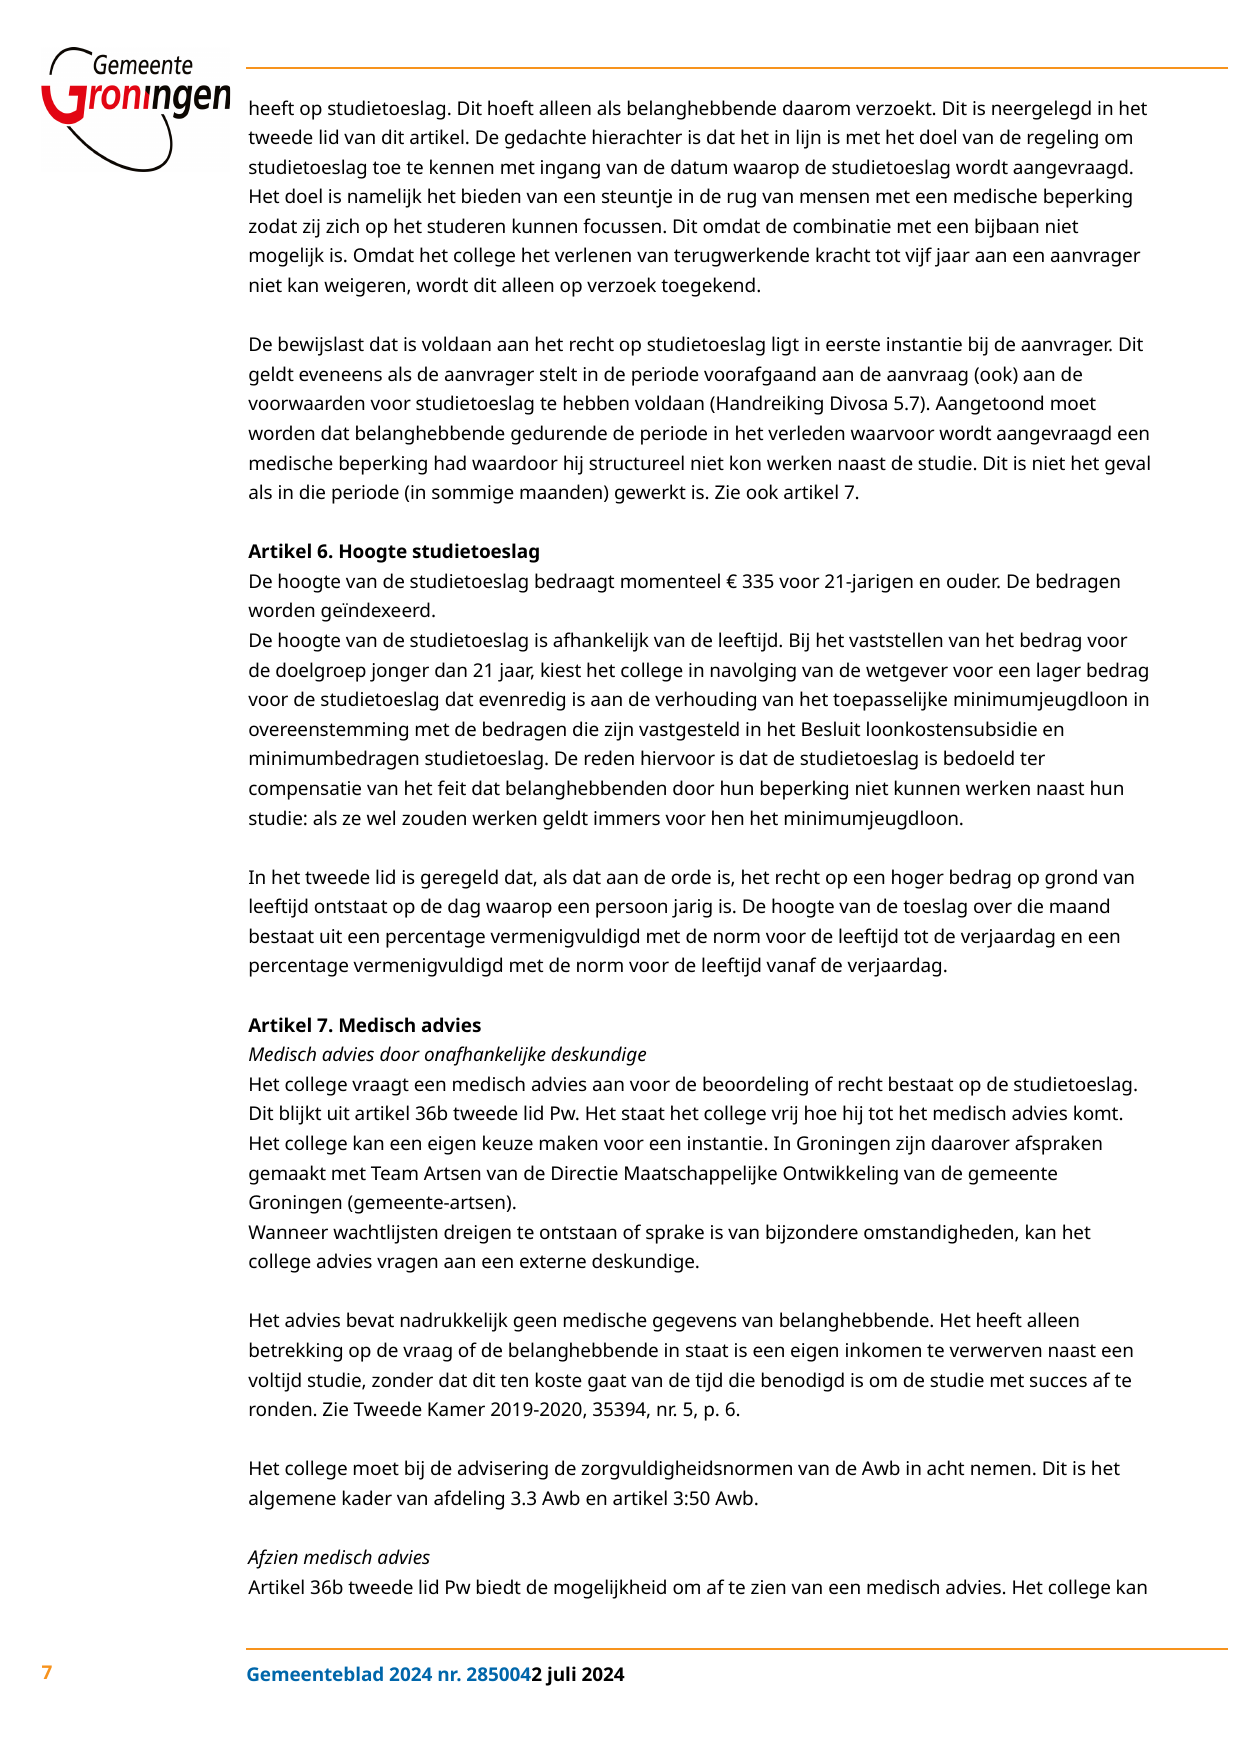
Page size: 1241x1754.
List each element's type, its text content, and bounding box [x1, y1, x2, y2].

picture [41, 47, 231, 172]
text De hoogte van de studietoeslag bedraagt momenteel € 335 voor 21-jarigen en ouder. De bedragen worden geïndexeerd. [248, 568, 1152, 623]
text Artikel 36b tweede lid Pw biedt de mogelijkheid om af te zien van een medisch advies. Het college kan [248, 1574, 1152, 1600]
text De bewijslast dat is voldaan aan het recht op studietoeslag ligt in eerste instantie bij de aanvrager. Dit geldt eveneens als de aanvrager stelt in de periode voorafgaand aan de aanvraag (ook) aan de voorwaarden voor studietoeslag te hebben voldaan (Handreiking Divosa 5.7). Aangetoond moet worden dat belanghebbende gedurende de periode in het verleden waarvoor wordt aangevraagd een medische beperking had waardoor hij structureel niet kon werken naast de studie. Dit is niet het geval als in die periode (in sommige maanden) gewerkt is. Zie ook artikel 7. [248, 331, 1152, 505]
text Het college moet bij de advisering de zorgvuldigheidsnormen van de Awb in acht nemen. Dit is het algemene kader van afdeling 3.3 Awb en artikel 3:50 Awb. [248, 1456, 1152, 1511]
text Wanneer wachtlijsten dreigen te ontstaan of sprake is van bijzondere omstandigheden, kan het college advies vragen aan een externe deskundige. [248, 1219, 1152, 1274]
text Artikel 7. Medisch advies [248, 1012, 1152, 1038]
text Artikel 6. Hoogte studietoeslag [248, 538, 1152, 564]
text De hoogte van de studietoeslag is afhankelijk van de leeftijd. Bij het vaststellen van het bedrag voor de doelgroep jonger dan 21 jaar, kiest het college in navolging van de wetgever voor een lager bedrag voor de studietoeslag dat evenredig is aan de verhouding van het toepasselijke minimumjeugdloon in overeenstemming met de bedragen die zijn vastgesteld in het Besluit loonkostensubsidie en minimumbedragen studietoeslag. De reden hiervoor is dat de studietoeslag is bedoeld ter compensatie van het feit dat belanghebbenden door hun beperking niet kunnen werken naast hun studie: als ze wel zouden werken geldt immers voor hen het minimumjeugdloon. [248, 627, 1152, 831]
text In het tweede lid is geregeld dat, als dat aan de orde is, het recht op een hoger bedrag op grond van leeftijd ontstaat op de dag waarop een persoon jarig is. De hoogte van de toeslag over die maand bestaat uit een percentage vermenigvuldigd met de norm voor de leeftijd tot de verjaardag en een percentage vermenigvuldigd met de norm voor de leeftijd vanaf de verjaardag. [248, 864, 1152, 978]
text Het advies bevat nadrukkelijk geen medische gegevens van belanghebbende. Het heeft alleen betrekking op de vraag of de belanghebbende in staat is een eigen inkomen te verwerven naast een voltijd studie, zonder dat dit ten koste gaat van de tijd die benodigd is om de studie met succes af te ronden. Zie Tweede Kamer 2019-2020, 35394, nr. 5, p. 6. [248, 1308, 1152, 1422]
text Medisch advies door onafhankelijke deskundige [248, 1041, 1152, 1067]
text heeft op studietoeslag. Dit hoeft alleen als belanghebbende daarom verzoekt. Dit is neergelegd in het tweede lid van dit artikel. De gedachte hierachter is dat het in lijn is met het doel van de regeling om studietoeslag toe te kennen met ingang van de datum waarop de studietoeslag wordt aangevraagd. Het doel is namelijk het bieden van een steuntje in de rug van mensen met een medische beperking zodat zij zich op het studeren kunnen focussen. Dit omdat de combinatie met een bijbaan niet mogelijk is. Omdat het college het verlenen van terugwerkende kracht tot vijf jaar aan een aanvrager niet kan weigeren, wordt dit alleen op verzoek toegekend. [248, 95, 1152, 298]
text Het college vraagt een medisch advies aan voor de beoordeling of recht bestaat op de studietoeslag. Dit blijkt uit artikel 36b tweede lid Pw. Het staat het college vrij hoe hij tot het medisch advies komt. Het college kan een eigen keuze maken voor een instantie. In Groningen zijn daarover afspraken gemaakt met Team Artsen van de Directie Maatschappelijke Ontwikkeling van de gemeente Groningen (gemeente-artsen). [248, 1071, 1152, 1215]
text Afzien medisch advies [248, 1544, 1152, 1570]
